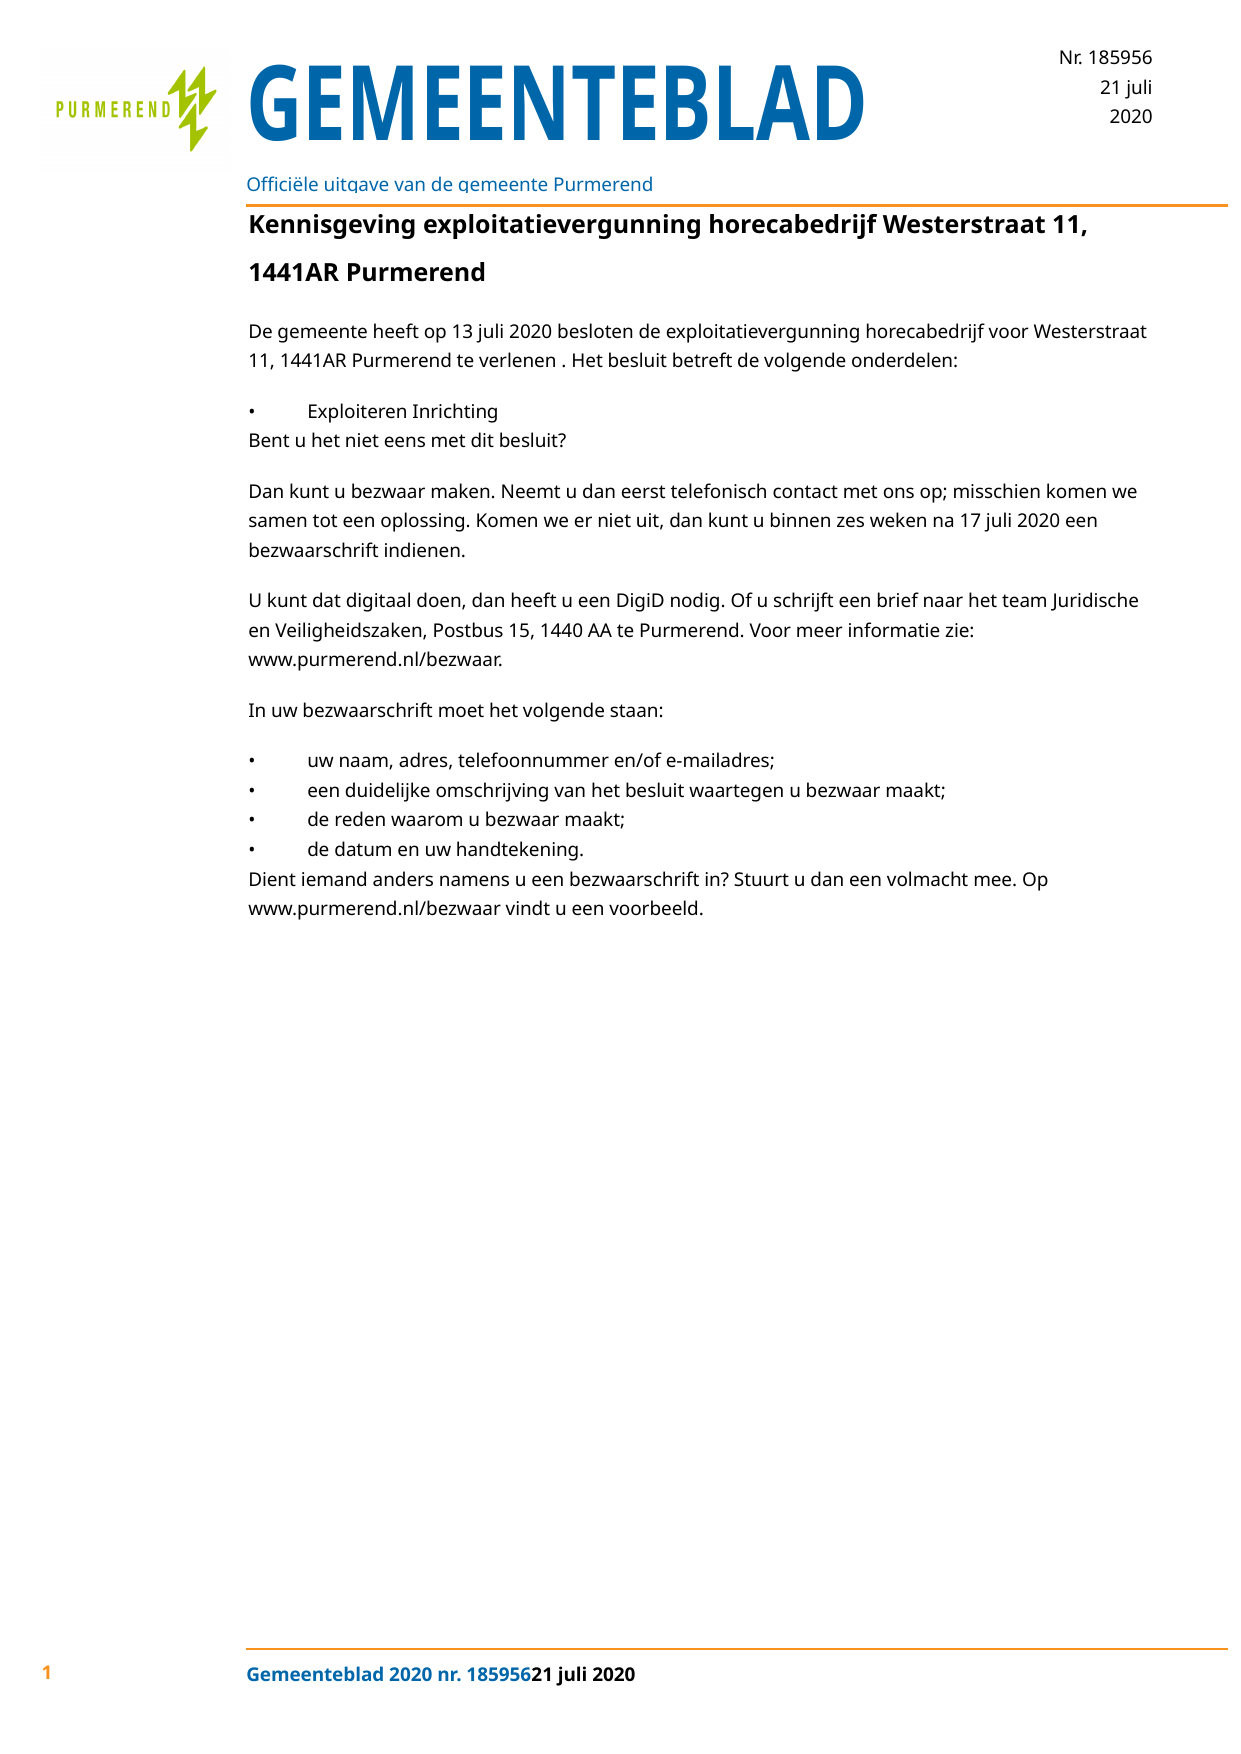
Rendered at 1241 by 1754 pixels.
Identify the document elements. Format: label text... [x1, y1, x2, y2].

picture [41, 47, 231, 172]
text In uw bezwaarschrift moet het volgende staan: [248, 697, 1152, 723]
list uw naam, adres, telefoonnummer en/of e-mailadres; [248, 747, 1152, 773]
list de reden waarom u bezwaar maakt; [248, 807, 1152, 832]
text De gemeente heeft op 13 juli 2020 besloten de exploitatievergunning horecabedrijf voor Westerstraat 11, 1441AR Purmerend te verlenen . Het besluit betreft de volgende onderdelen: [248, 318, 1152, 373]
text Dient iemand anders namens u een bezwaarschrift in? Stuurt u dan een volmacht mee. Op www.purmerend.nl/bezwaar vindt u een voorbeeld. [248, 866, 1152, 921]
list de datum en uw handtekening. [248, 836, 1152, 862]
text Bent u het niet eens met dit besluit? [248, 427, 1152, 453]
text Kennisgeving exploitatievergunning horecabedrijf Westerstraat 11, 1441AR Purmerend [248, 207, 1152, 288]
text Dan kunt u bezwaar maken. Neemt u dan eerst telefonisch contact met ons op; misschien komen we samen tot een oplossing. Komen we er niet uit, dan kunt u binnen zes weken na 17 juli 2020 een bezwaarschrift indienen. [248, 478, 1152, 563]
text U kunt dat digitaal doen, dan heeft u een DigiD nodig. Of u schrijft een brief naar het team Juridische en Veiligheidszaken, Postbus 15, 1440 AA te Purmerend. Voor meer informatie zie: www.purmerend.nl/bezwaar. [248, 587, 1152, 672]
list Exploiteren Inrichting [248, 398, 1152, 424]
list een duidelijke omschrijving van het besluit waartegen u bezwaar maakt; [248, 777, 1152, 803]
